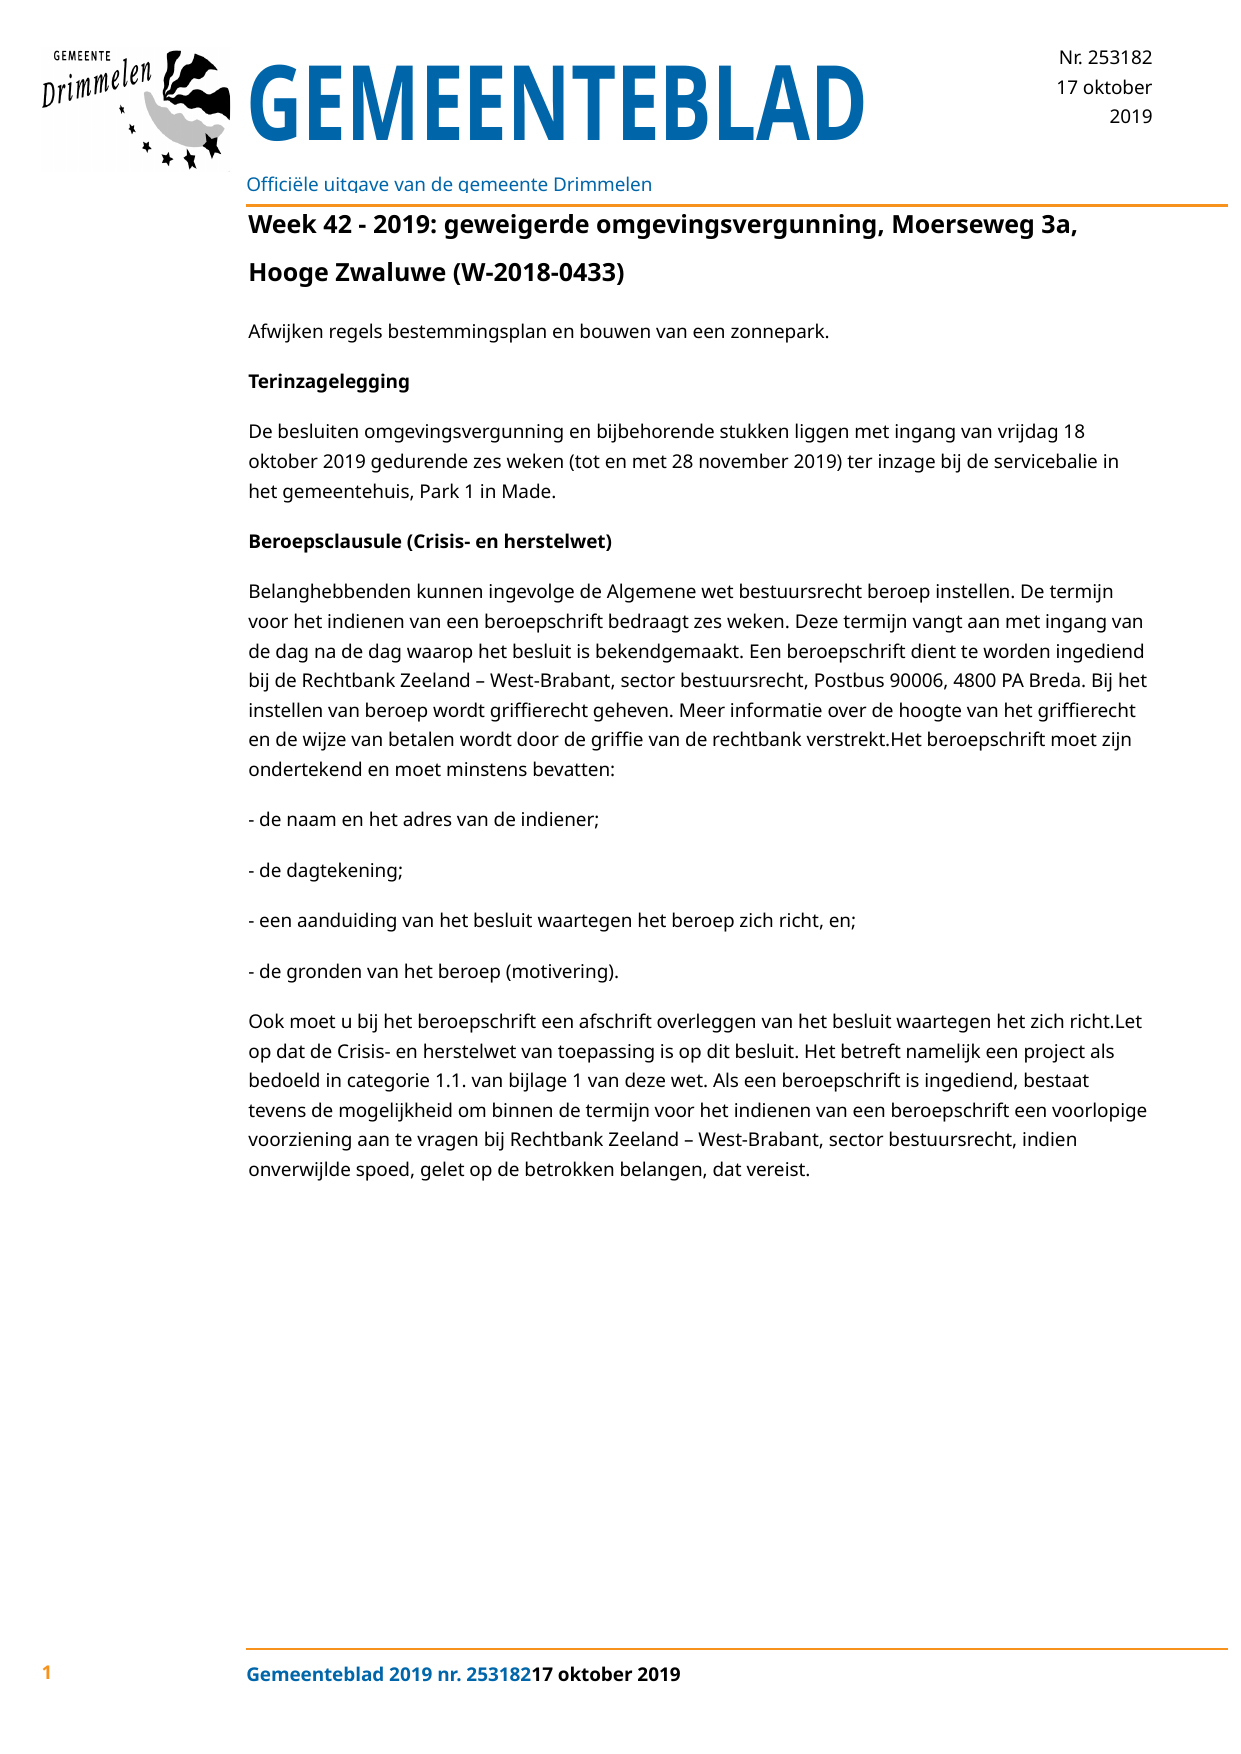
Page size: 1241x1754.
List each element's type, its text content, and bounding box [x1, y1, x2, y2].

text - de naam en het adres van de indiener; [248, 807, 1152, 832]
text Ook moet u bij het beroepschrift een afschrift overleggen van het besluit waartegen het zich richt.Let op dat de Crisis- en herstelwet van toepassing is op dit besluit. Het betreft namelijk een project als bedoeld in categorie 1.1. van bijlage 1 van deze wet. Als een beroepschrift is ingediend, bestaat tevens de mogelijkheid om binnen de termijn voor het indienen van een beroepschrift een voorlopige voorziening aan te vragen bij Rechtbank Zeeland – West-Brabant, sector bestuursrecht, indien onverwijlde spoed, gelet op de betrokken belangen, dat vereist. [248, 1008, 1152, 1182]
text Belanghebbenden kunnen ingevolge de Algemene wet bestuursrecht beroep instellen. De termijn voor het indienen van een beroepschrift bedraagt zes weken. Deze termijn vangt aan met ingang van de dag na de dag waarop het besluit is bekendgemaakt. Een beroepschrift dient te worden ingediend bij de Rechtbank Zeeland – West-Brabant, sector bestuursrecht, Postbus 90006, 4800 PA Breda. Bij het instellen van beroep wordt griffierecht geheven. Meer informatie over de hoogte van het griffierecht en de wijze van betalen wordt door de griffie van de rechtbank verstrekt.Het beroepschrift moet zijn ondertekend en moet minstens bevatten: [248, 579, 1152, 782]
text Terinzagelegging [248, 368, 1152, 394]
text De besluiten omgevingsvergunning en bijbehorende stukken liggen met ingang van vrijdag 18 oktober 2019 gedurende zes weken (tot en met 28 november 2019) ter inzage bij de servicebalie in het gemeentehuis, Park 1 in Made. [248, 419, 1152, 504]
text - een aanduiding van het besluit waartegen het beroep zich richt, en; [248, 907, 1152, 933]
text Beroepsclausule (Crisis- en herstelwet) [248, 528, 1152, 554]
text - de dagtekening; [248, 857, 1152, 883]
picture [41, 47, 231, 172]
text Week 42 - 2019: geweigerde omgevingsvergunning, Moerseweg 3a, Hooge Zwaluwe (W-2018-0433) [248, 207, 1152, 288]
text Afwijken regels bestemmingsplan en bouwen van een zonnepark. [248, 318, 1152, 344]
text - de gronden van het beroep (motivering). [248, 958, 1152, 984]
